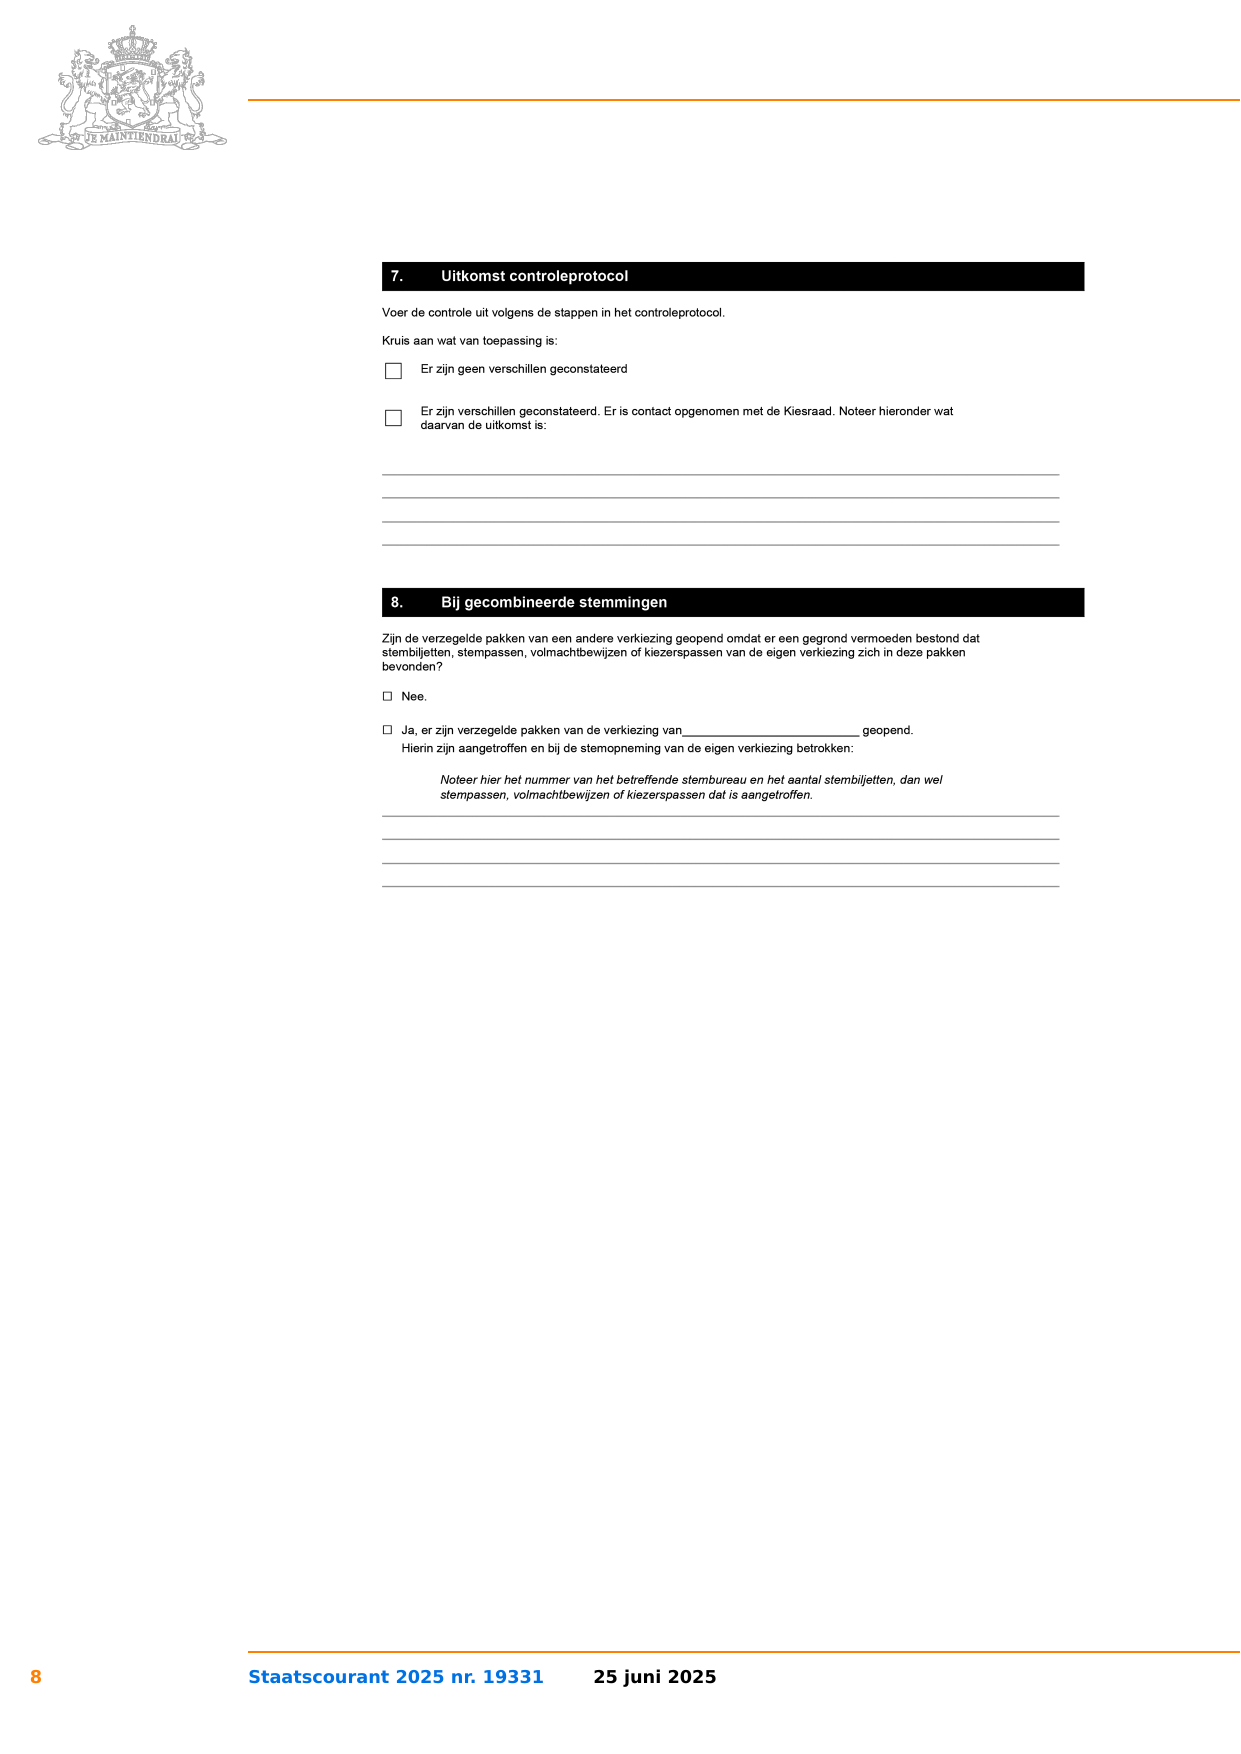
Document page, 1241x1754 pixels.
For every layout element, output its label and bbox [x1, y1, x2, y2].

picture [248, 151, 1134, 1298]
picture [38, 25, 227, 150]
